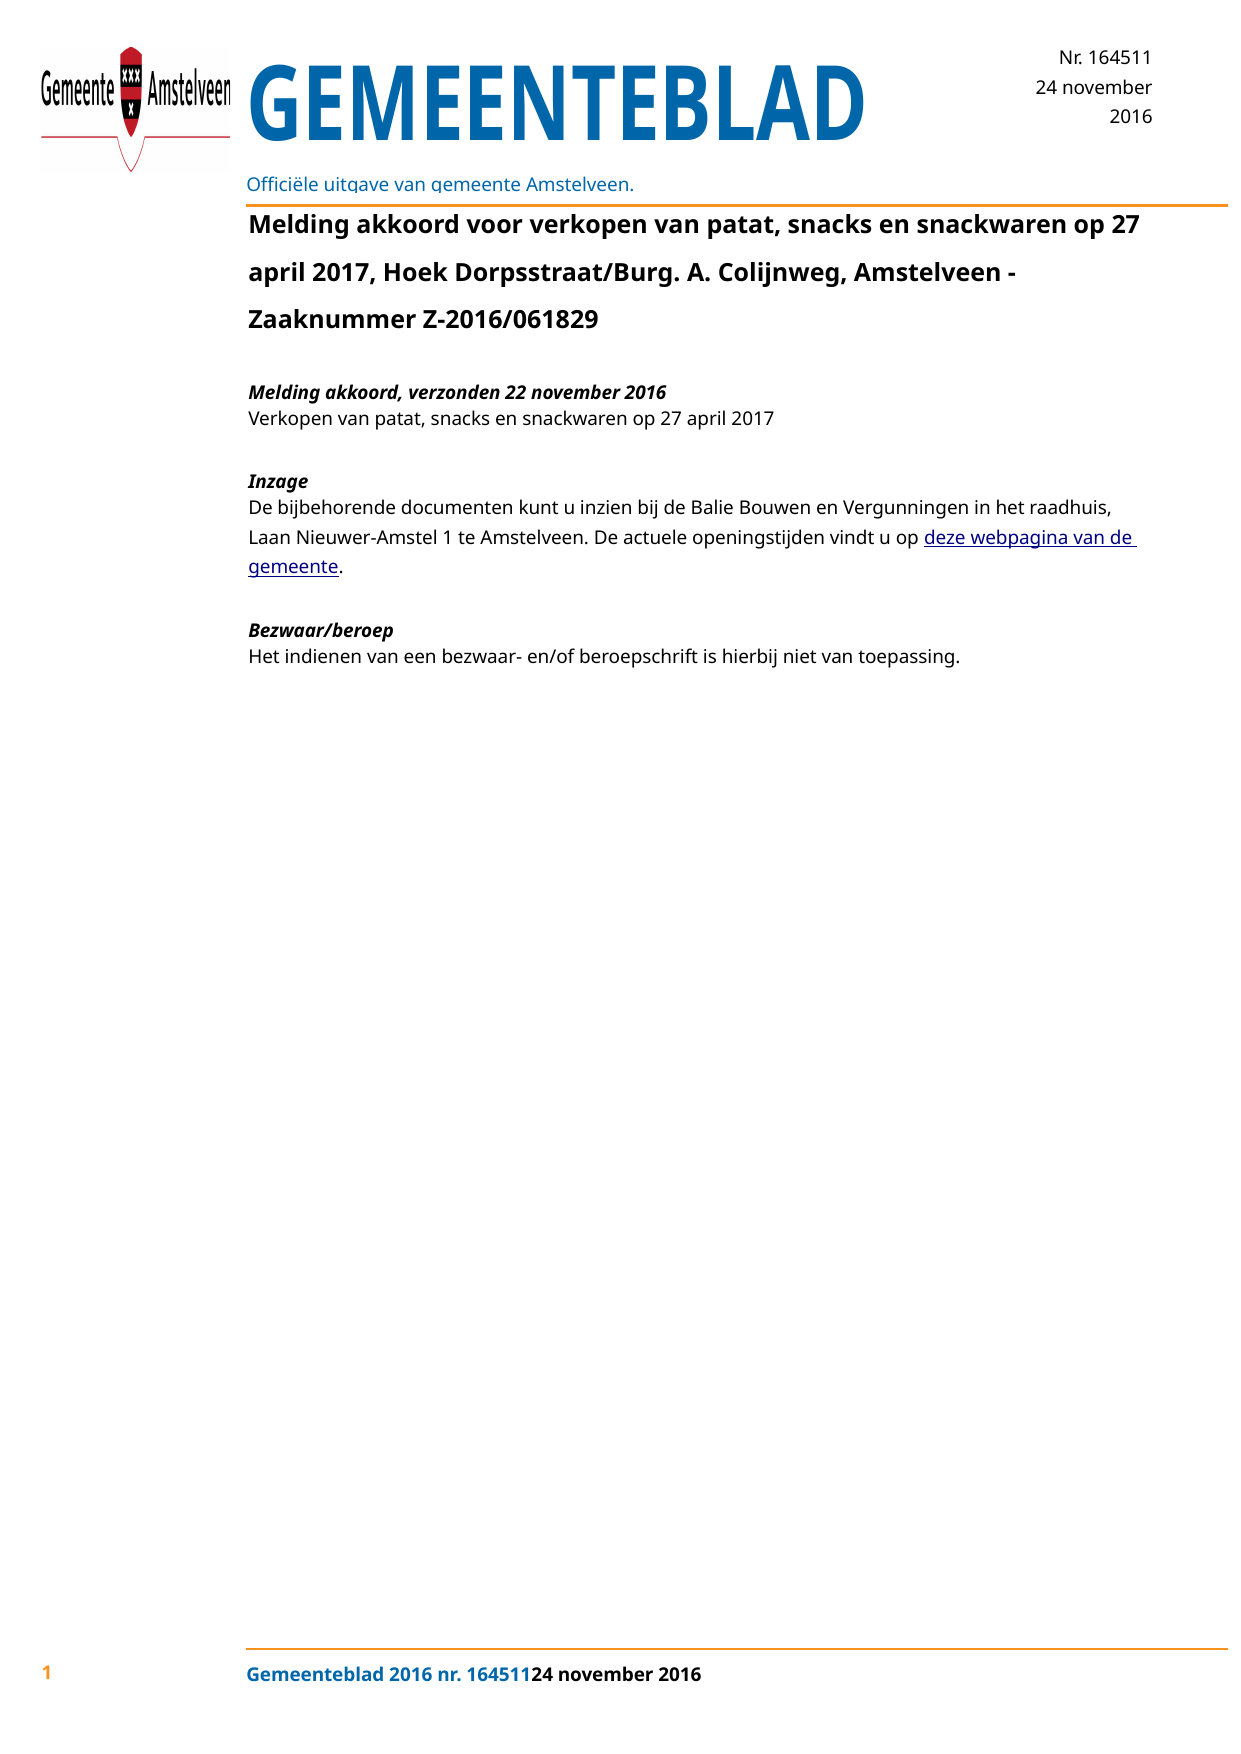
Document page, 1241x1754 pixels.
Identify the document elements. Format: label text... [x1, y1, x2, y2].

text Inzage [248, 469, 1152, 494]
text Melding akkoord, verzonden 22 november 2016 [248, 379, 1152, 405]
text De bijbehorende documenten kunt u inzien bij de Balie Bouwen en Vergunningen in het raadhuis, Laan Nieuwer-Amstel 1 te Amstelveen. De actuele openingstijden vindt u op deze webpagina van de gemeente. [248, 494, 1152, 579]
text Bezwaar/beroep [248, 618, 1152, 643]
text Verkopen van patat, snacks en snackwaren op 27 april 2017 [248, 405, 1152, 431]
text Het indienen van een bezwaar- en/of beroepschrift is hierbij niet van toepassing. [248, 643, 1152, 669]
text Melding akkoord voor verkopen van patat, snacks en snackwaren op 27 april 2017, Hoek Dorpsstraat/Burg. A. Colijnweg, Amstelveen - Zaaknummer Z-2016/061829 [248, 207, 1152, 336]
picture [41, 47, 231, 172]
